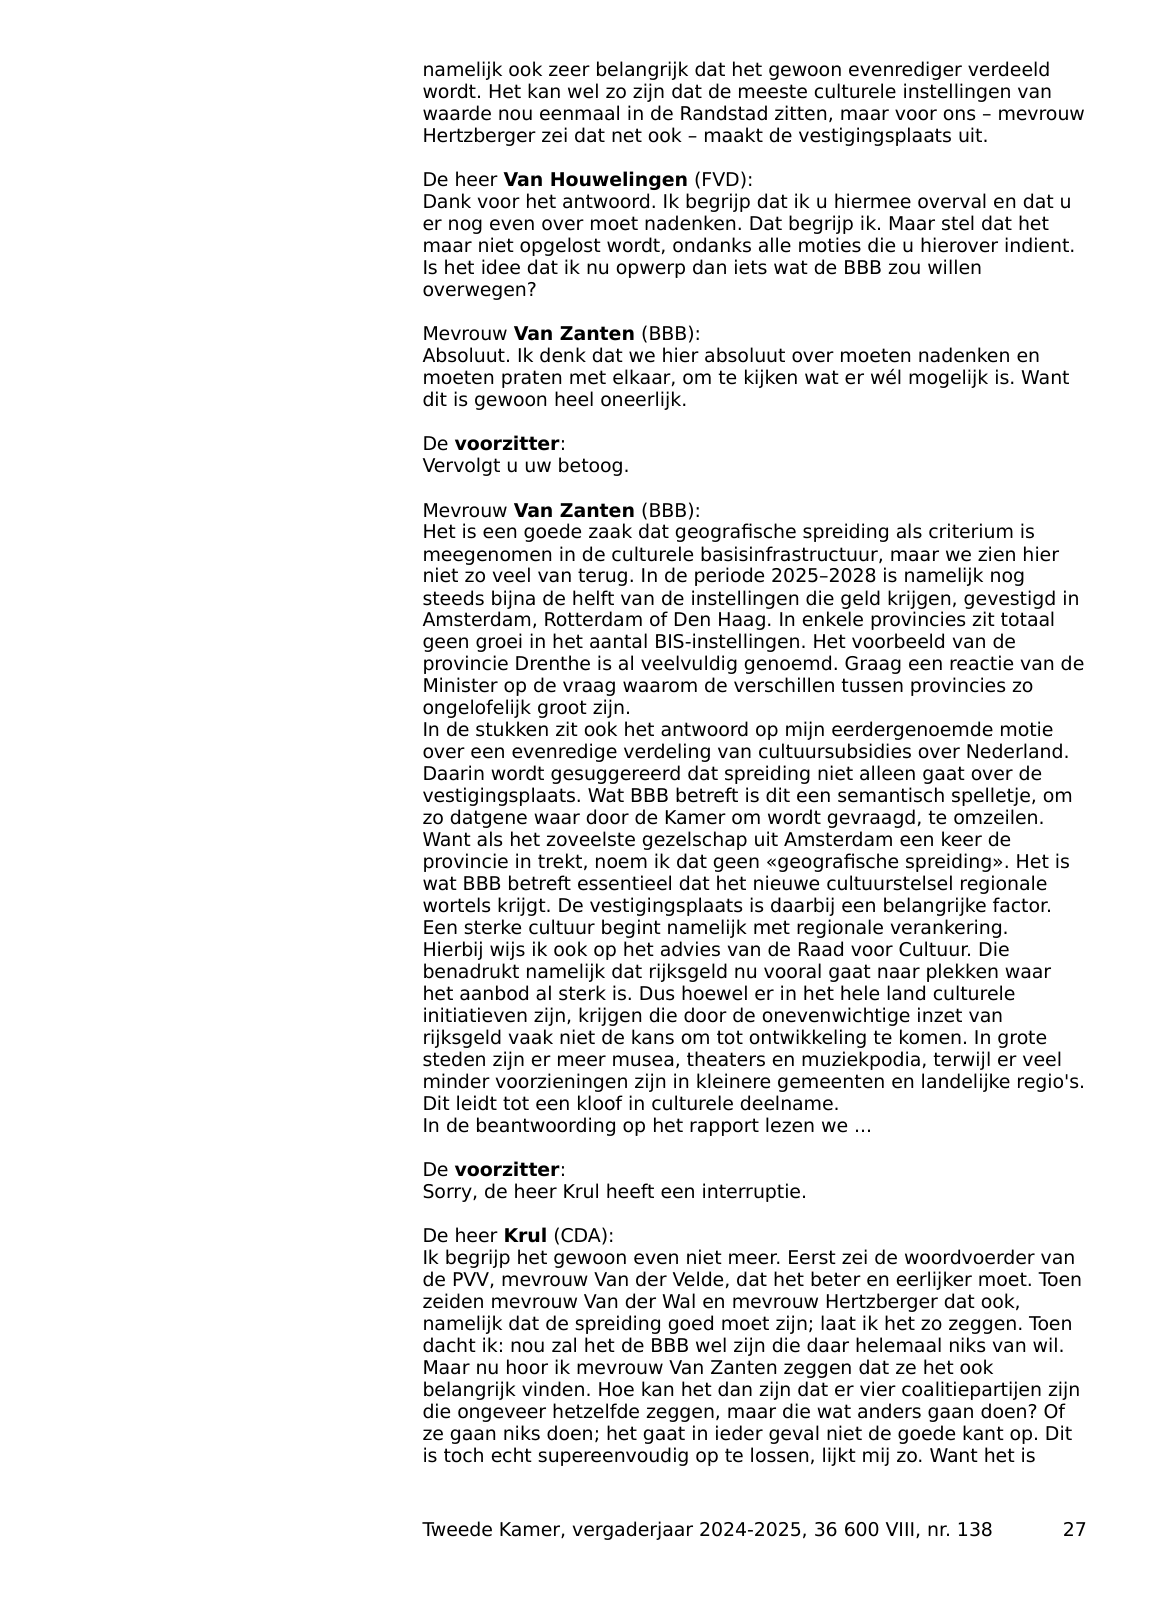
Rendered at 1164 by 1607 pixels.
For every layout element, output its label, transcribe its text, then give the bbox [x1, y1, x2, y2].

text Mevrouw Van Zanten (BBB): [422, 323, 1087, 345]
text Ik begrijp het gewoon even niet meer. Eerst zei de woordvoerder van de PVV, mevrouw Van der Velde, dat het beter en eerlijker moet. Toen zeiden mevrouw Van der Wal en mevrouw Hertzberger dat ook, namelijk dat de spreiding goed moet zijn; laat ik het zo zeggen. Toen dacht ik: nou zal het de BBB wel zijn die daar helemaal niks van wil. Maar nu hoor ik mevrouw Van Zanten zeggen dat ze het ook belangrijk vinden. Hoe kan het dan zijn dat er vier coalitiepartijen zijn die ongeveer hetzelfde zeggen, maar die wat anders gaan doen? Of ze gaan niks doen; het gaat in ieder geval niet de goede kant op. Dit is toch echt supereenvoudig op te lossen, lijkt mij zo. Want het is [422, 1247, 1087, 1467]
text De voorzitter: [422, 433, 1087, 455]
text Vervolgt u uw betoog. [422, 455, 1087, 477]
text Hierbij wijs ik ook op het advies van de Raad voor Cultuur. Die benadrukt namelijk dat rijksgeld nu vooral gaat naar plekken waar het aanbod al sterk is. Dus hoewel er in het hele land culturele initiatieven zijn, krijgen die door de onevenwichtige inzet van rijksgeld vaak niet de kans om tot ontwikkeling te komen. In grote steden zijn er meer musea, theaters en muziekpodia, terwijl er veel minder voorzieningen zijn in kleinere gemeenten en landelijke regio's. Dit leidt tot een kloof in culturele deelname. [422, 939, 1087, 1115]
text De heer Krul (CDA): [422, 1225, 1087, 1247]
text Het is een goede zaak dat geografische spreiding als criterium is meegenomen in de culturele basisinfrastructuur, maar we zien hier niet zo veel van terug. In de periode 2025–2028 is namelijk nog steeds bijna de helft van de instellingen die geld krijgen, gevestigd in Amsterdam, Rotterdam of Den Haag. In enkele provincies zit totaal geen groei in het aantal BIS-instellingen. Het voorbeeld van de provincie Drenthe is al veelvuldig genoemd. Graag een reactie van de Minister op de vraag waarom de verschillen tussen provincies zo ongelofelijk groot zijn. [422, 521, 1087, 719]
text In de beantwoording op het rapport lezen we ... [422, 1115, 1087, 1137]
text In de stukken zit ook het antwoord op mijn eerdergenoemde motie over een evenredige verdeling van cultuursubsidies over Nederland. Daarin wordt gesuggereerd dat spreiding niet alleen gaat over de vestigingsplaats. Wat BBB betreft is dit een semantisch spelletje, om zo datgene waar door de Kamer om wordt gevraagd, te omzeilen. Want als het zoveelste gezelschap uit Amsterdam een keer de provincie in trekt, noem ik dat geen «geografische spreiding». Het is wat BBB betreft essentieel dat het nieuwe cultuurstelsel regionale wortels krijgt. De vestigingsplaats is daarbij een belangrijke factor. Een sterke cultuur begint namelijk met regionale verankering. [422, 719, 1087, 939]
text De voorzitter: [422, 1159, 1087, 1181]
text Dank voor het antwoord. Ik begrijp dat ik u hiermee overval en dat u er nog even over moet nadenken. Dat begrijp ik. Maar stel dat het maar niet opgelost wordt, ondanks alle moties die u hierover indient. Is het idee dat ik nu opwerp dan iets wat de BBB zou willen overwegen? [422, 191, 1087, 301]
text Sorry, de heer Krul heeft een interruptie. [422, 1181, 1087, 1203]
text Mevrouw Van Zanten (BBB): [422, 499, 1087, 521]
text De heer Van Houwelingen (FVD): [422, 169, 1087, 191]
text Absoluut. Ik denk dat we hier absoluut over moeten nadenken en moeten praten met elkaar, om te kijken wat er wél mogelijk is. Want dit is gewoon heel oneerlijk. [422, 345, 1087, 411]
text namelijk ook zeer belangrijk dat het gewoon evenrediger verdeeld wordt. Het kan wel zo zijn dat de meeste culturele instellingen van waarde nou eenmaal in de Randstad zitten, maar voor ons – mevrouw Hertzberger zei dat net ook – maakt de vestigingsplaats uit. [422, 59, 1087, 147]
